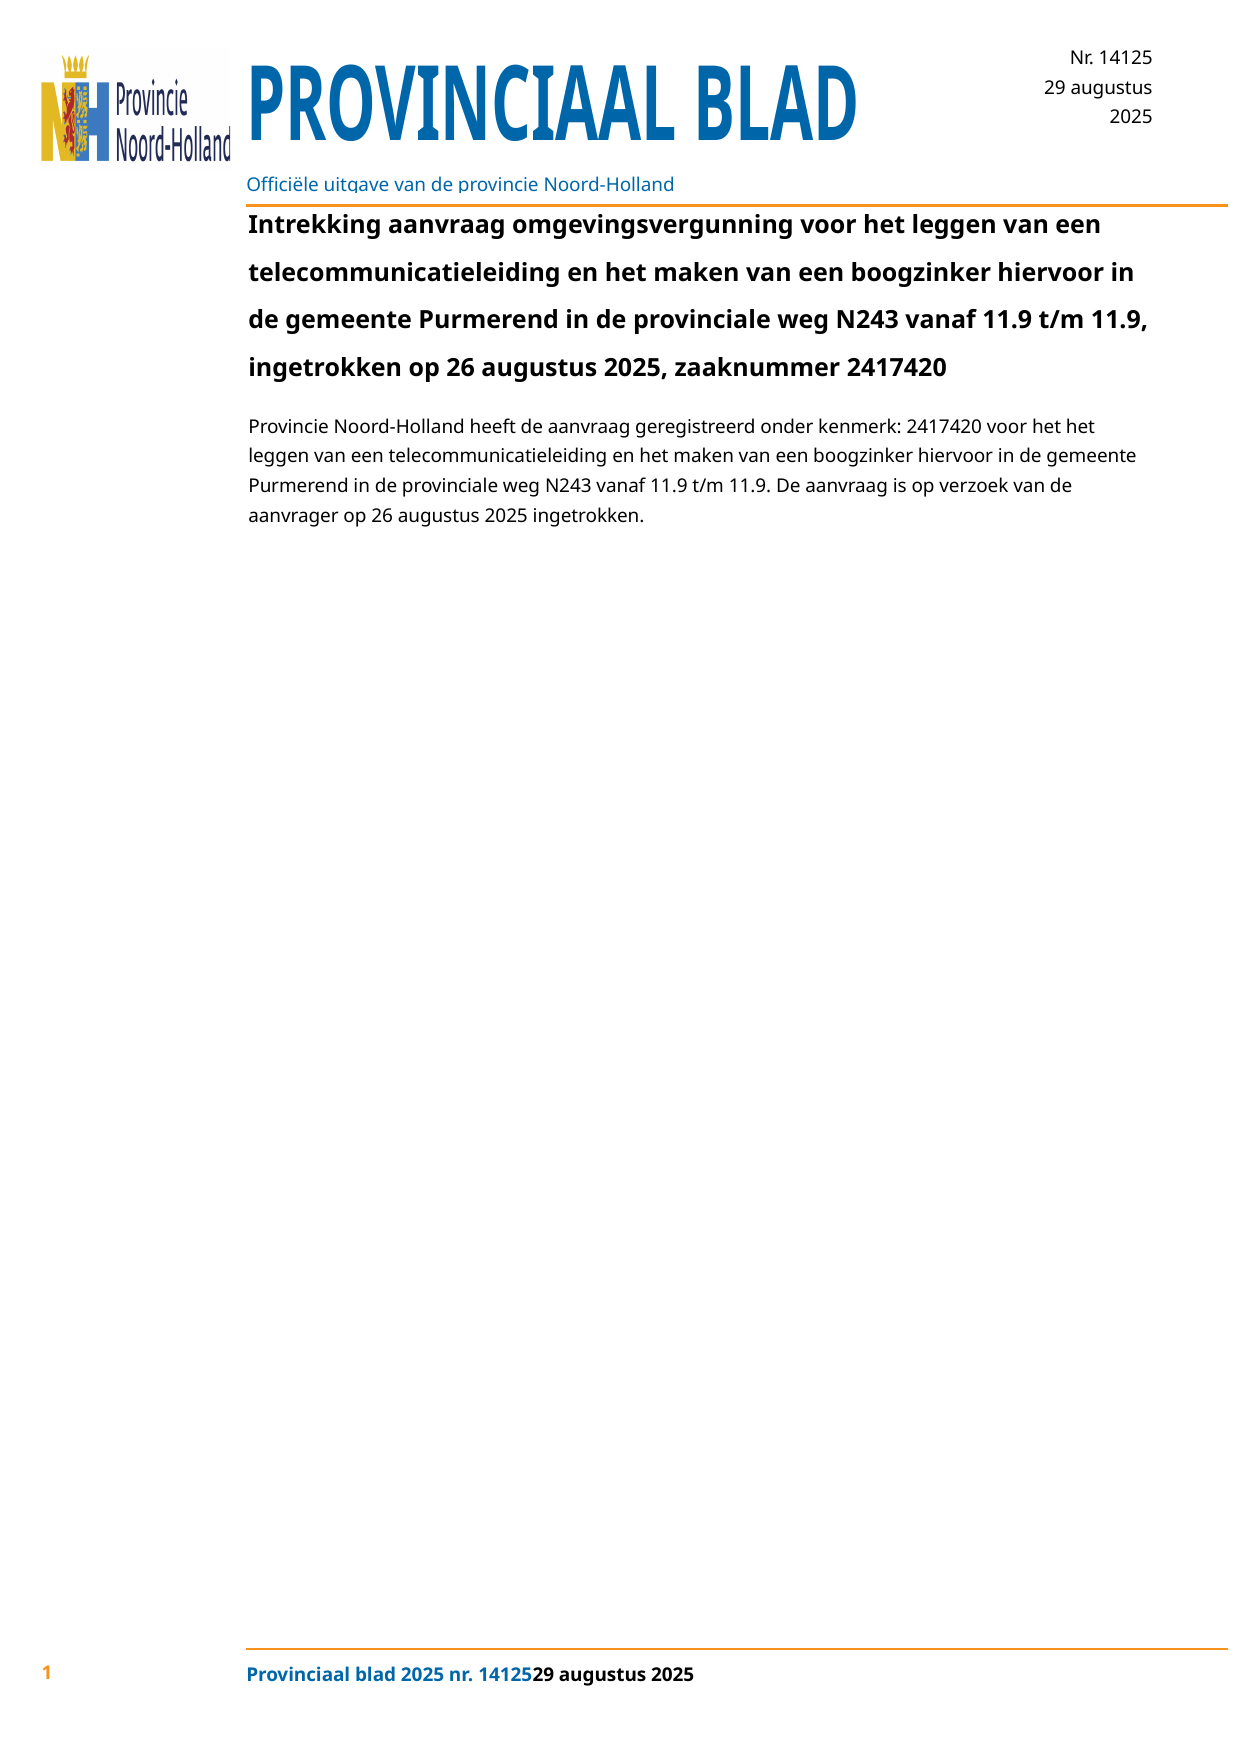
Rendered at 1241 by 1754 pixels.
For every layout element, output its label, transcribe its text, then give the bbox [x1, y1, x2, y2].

text Intrekking aanvraag omgevingsvergunning voor het leggen van een telecommunicatieleiding en het maken van een boogzinker hiervoor in de gemeente Purmerend in de provinciale weg N243 vanaf 11.9 t/m 11.9, ingetrokken op 26 augustus 2025, zaaknummer 2417420 [248, 207, 1152, 384]
text Provincie Noord-Holland heeft de aanvraag geregistreerd onder kenmerk: 2417420 voor het het leggen van een telecommunicatieleiding en het maken van een boogzinker hiervoor in de gemeente Purmerend in de provinciale weg N243 vanaf 11.9 t/m 11.9. De aanvraag is op verzoek van de aanvrager op 26 augustus 2025 ingetrokken. [248, 413, 1152, 528]
picture [41, 47, 231, 172]
